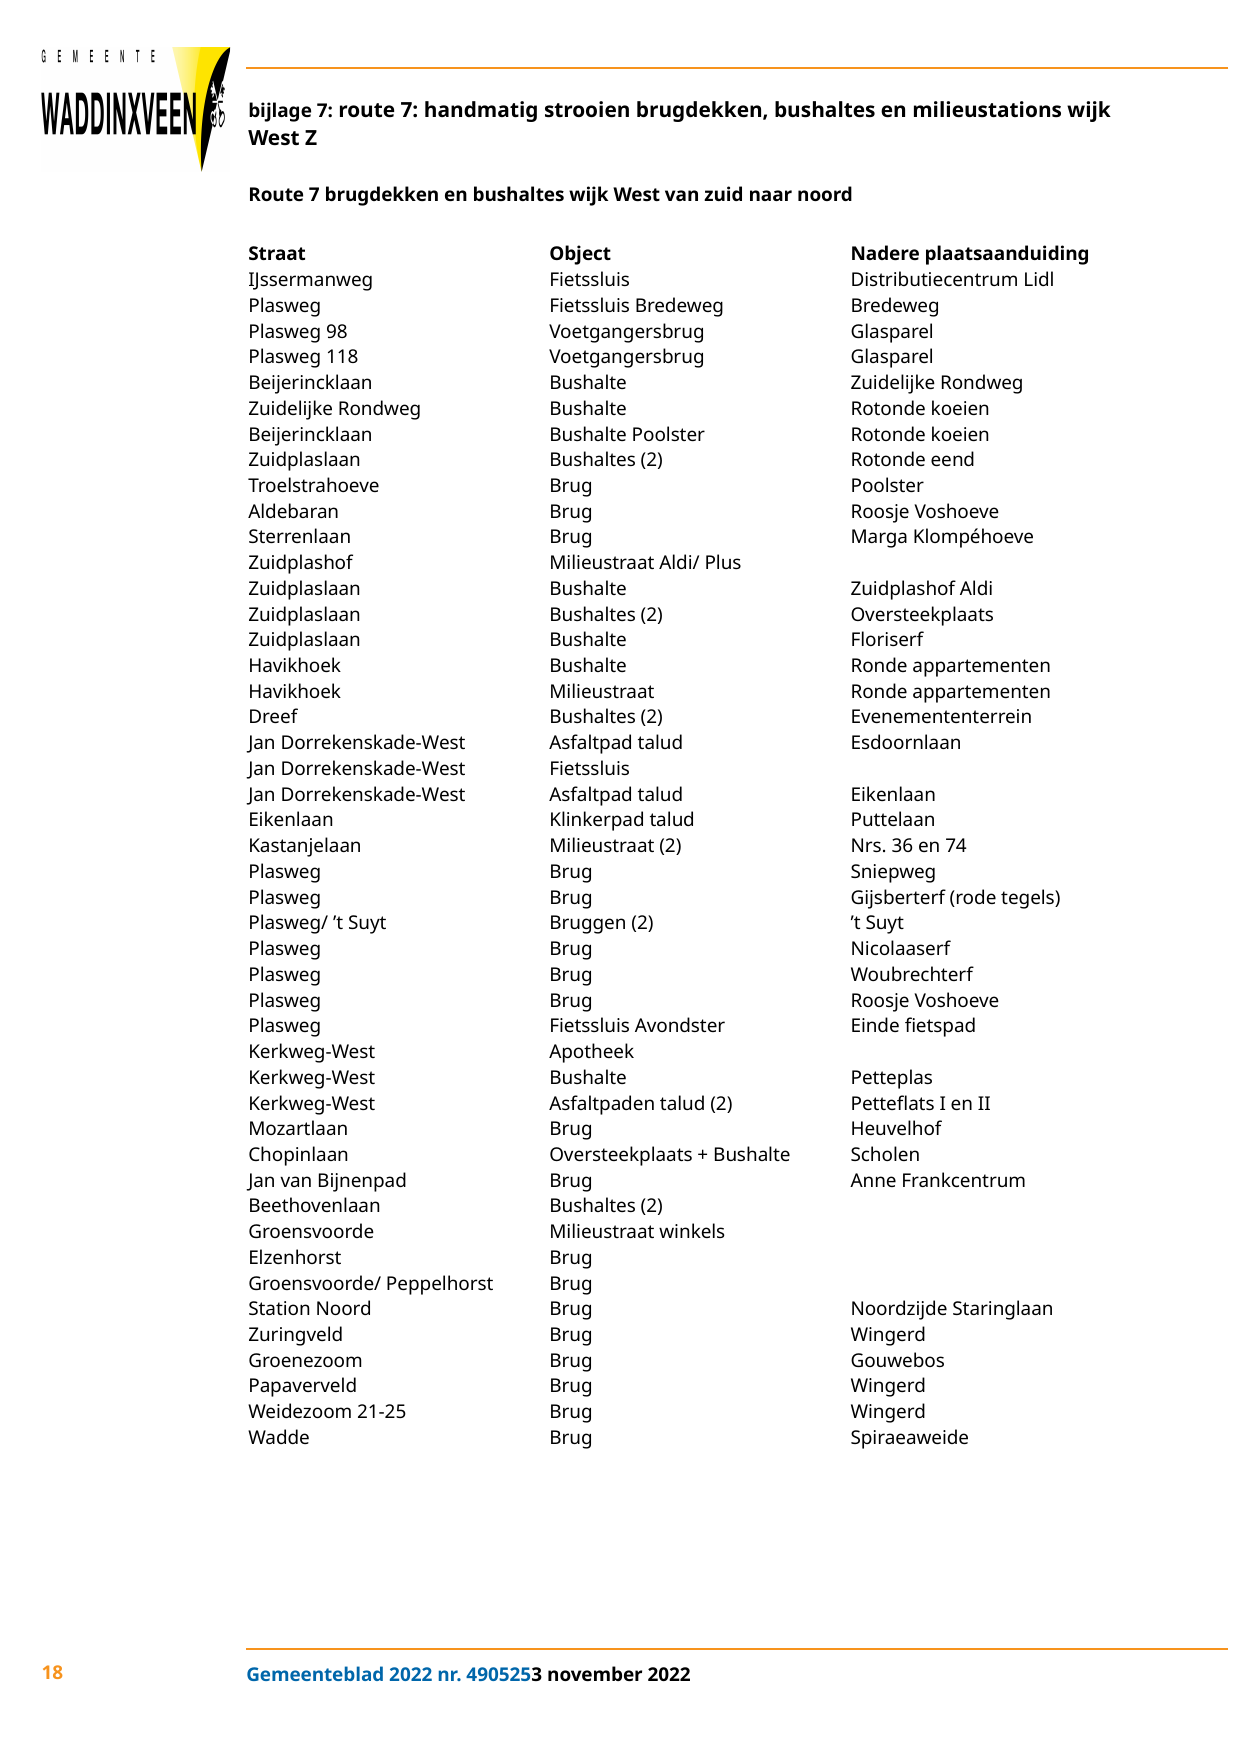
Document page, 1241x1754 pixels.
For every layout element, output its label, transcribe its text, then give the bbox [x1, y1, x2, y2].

table_cell Plasweg/ ’t Suyt [248, 910, 549, 935]
table_cell Brug [549, 1270, 850, 1296]
table_cell Kerkweg-West [248, 1064, 549, 1090]
table_cell Anne Frankcentrum [850, 1167, 1152, 1193]
table_cell Ronde appartementen [850, 678, 1152, 704]
table_header Nadere plaatsaanduiding [850, 241, 1152, 266]
table_cell Eikenlaan [850, 781, 1152, 807]
table_cell Wingerd [850, 1321, 1152, 1347]
table_cell Plasweg [248, 884, 549, 909]
table_cell Havikhoek [248, 652, 549, 678]
table_cell [850, 1218, 1152, 1244]
text Route 7 brugdekken en bushaltes wijk West van zuid naar noord [248, 181, 1152, 207]
table_cell Bushalte [549, 627, 850, 652]
table_cell Zuidplaslaan [248, 627, 549, 652]
table_cell Milieustraat Aldi/ Plus [549, 549, 850, 575]
table_cell Marga Klompéhoeve [850, 524, 1152, 549]
table_cell Sniepweg [850, 858, 1152, 884]
table_cell Brug [549, 524, 850, 549]
table_cell Wingerd [850, 1399, 1152, 1424]
table_cell Brug [549, 1424, 850, 1450]
table_cell Groenezoom [248, 1347, 549, 1373]
table_cell Bushalte Poolster [549, 421, 850, 446]
table_cell Plasweg 98 [248, 318, 549, 343]
table_cell Papaverveld [248, 1373, 549, 1398]
table_cell Gouwebos [850, 1347, 1152, 1373]
table_cell [850, 1244, 1152, 1270]
table_cell Plasweg [248, 961, 549, 987]
table_cell Bushalte [549, 1064, 850, 1090]
table_cell Asfaltpad talud [549, 781, 850, 807]
table_cell Ronde appartementen [850, 652, 1152, 678]
table_cell Bushaltes (2) [549, 446, 850, 472]
table_cell Brug [549, 987, 850, 1012]
table_cell Woubrechterf [850, 961, 1152, 987]
table_cell Brug [549, 1373, 850, 1398]
table_cell Wingerd [850, 1373, 1152, 1398]
table_cell Milieustraat [549, 678, 850, 704]
picture [41, 47, 231, 172]
table_cell Oversteekplaats + Bushalte [549, 1141, 850, 1167]
table_cell Brug [549, 858, 850, 884]
table_cell Beethovenlaan [248, 1193, 549, 1218]
table_cell Kerkweg-West [248, 1038, 549, 1064]
table_header Straat [248, 241, 549, 266]
table_cell Fietssluis [549, 266, 850, 292]
table_cell Apotheek [549, 1038, 850, 1064]
table_cell Spiraeaweide [850, 1424, 1152, 1450]
table_cell Groensvoorde [248, 1218, 549, 1244]
table_cell Zuidelijke Rondweg [850, 369, 1152, 395]
table_cell [850, 1193, 1152, 1218]
table_cell Dreef [248, 704, 549, 729]
table_header Object [549, 241, 850, 266]
table_cell Petteflats I en II [850, 1090, 1152, 1115]
table_cell Brug [549, 935, 850, 961]
table_cell Plasweg 118 [248, 344, 549, 369]
table_cell Plasweg [248, 935, 549, 961]
table_cell Puttelaan [850, 807, 1152, 832]
table_cell Jan Dorrekenskade-West [248, 755, 549, 781]
table_cell Bredeweg [850, 292, 1152, 318]
table_cell Gijsberterf (rode tegels) [850, 884, 1152, 909]
table_cell Einde fietspad [850, 1013, 1152, 1038]
table_cell Asfaltpaden talud (2) [549, 1090, 850, 1115]
table_cell Havikhoek [248, 678, 549, 704]
table_cell Zuringveld [248, 1321, 549, 1347]
table_cell Evenemententerrein [850, 704, 1152, 729]
table_cell Brug [549, 1347, 850, 1373]
table_cell Plasweg [248, 292, 549, 318]
text bijlage 7: route 7: handmatig strooien brugdekken, bushaltes en milieustations wijk West Z [248, 95, 1152, 152]
table_cell Fietssluis Avondster [549, 1013, 850, 1038]
table_cell Chopinlaan [248, 1141, 549, 1167]
table_cell Mozartlaan [248, 1115, 549, 1141]
table_cell Poolster [850, 472, 1152, 498]
table_cell Milieustraat winkels [549, 1218, 850, 1244]
table_cell Roosje Voshoeve [850, 498, 1152, 524]
table_cell Beijerincklaan [248, 369, 549, 395]
table_cell Plasweg [248, 987, 549, 1012]
table_cell Bushaltes (2) [549, 1193, 850, 1218]
table_cell Zuidplaslaan [248, 446, 549, 472]
table_cell [850, 755, 1152, 781]
table_cell Fietssluis [549, 755, 850, 781]
table_cell Brug [549, 961, 850, 987]
table_cell Klinkerpad talud [549, 807, 850, 832]
table_cell Nrs. 36 en 74 [850, 833, 1152, 858]
table_cell Voetgangersbrug [549, 318, 850, 343]
table_cell Aldebaran [248, 498, 549, 524]
table_cell Zuidplaslaan [248, 601, 549, 627]
table_cell Rotonde koeien [850, 421, 1152, 446]
table_cell Weidezoom 21-25 [248, 1399, 549, 1424]
table_cell Kerkweg-West [248, 1090, 549, 1115]
table_cell Eikenlaan [248, 807, 549, 832]
table_cell Bushalte [549, 652, 850, 678]
table_cell Groensvoorde/ Peppelhorst [248, 1270, 549, 1296]
table_cell Petteplas [850, 1064, 1152, 1090]
table_cell Plasweg [248, 858, 549, 884]
table_cell Zuidelijke Rondweg [248, 395, 549, 421]
table_cell Brug [549, 1296, 850, 1321]
table_cell [850, 1038, 1152, 1064]
table_cell Rotonde eend [850, 446, 1152, 472]
table_cell Brug [549, 472, 850, 498]
table_cell Troelstrahoeve [248, 472, 549, 498]
table_cell Jan Dorrekenskade-West [248, 730, 549, 755]
table_cell IJssermanweg [248, 266, 549, 292]
table_cell Roosje Voshoeve [850, 987, 1152, 1012]
table_cell Noordzijde Staringlaan [850, 1296, 1152, 1321]
table_cell Voetgangersbrug [549, 344, 850, 369]
table_cell Esdoornlaan [850, 730, 1152, 755]
table_cell Bushalte [549, 369, 850, 395]
table_cell Glasparel [850, 318, 1152, 343]
table_cell Brug [549, 1167, 850, 1193]
table_cell Jan van Bijnenpad [248, 1167, 549, 1193]
table_cell Jan Dorrekenskade-West [248, 781, 549, 807]
table_cell Bushalte [549, 575, 850, 601]
table_cell Bruggen (2) [549, 910, 850, 935]
table_cell Distributiecentrum Lidl [850, 266, 1152, 292]
table_cell Brug [549, 1244, 850, 1270]
table_cell Elzenhorst [248, 1244, 549, 1270]
table_cell Wadde [248, 1424, 549, 1450]
table_cell Fietssluis Bredeweg [549, 292, 850, 318]
table_cell Brug [549, 498, 850, 524]
table_cell Beijerincklaan [248, 421, 549, 446]
table_cell Station Noord [248, 1296, 549, 1321]
table_cell Sterrenlaan [248, 524, 549, 549]
table_cell Oversteekplaats [850, 601, 1152, 627]
table_cell Floriserf [850, 627, 1152, 652]
table_cell Nicolaaserf [850, 935, 1152, 961]
table_cell Plasweg [248, 1013, 549, 1038]
table_cell Heuvelhof [850, 1115, 1152, 1141]
table_cell ’t Suyt [850, 910, 1152, 935]
table_cell Brug [549, 884, 850, 909]
table_cell Bushalte [549, 395, 850, 421]
table_cell Glasparel [850, 344, 1152, 369]
table_cell [850, 549, 1152, 575]
table_cell Brug [549, 1115, 850, 1141]
table_cell [850, 1270, 1152, 1296]
table_cell Scholen [850, 1141, 1152, 1167]
table_cell Rotonde koeien [850, 395, 1152, 421]
table_cell Brug [549, 1399, 850, 1424]
table_cell Zuidplaslaan [248, 575, 549, 601]
table_cell Asfaltpad talud [549, 730, 850, 755]
table_cell Kastanjelaan [248, 833, 549, 858]
table_cell Brug [549, 1321, 850, 1347]
table_cell Zuidplashof [248, 549, 549, 575]
table_cell Zuidplashof Aldi [850, 575, 1152, 601]
table_cell Bushaltes (2) [549, 704, 850, 729]
table_cell Bushaltes (2) [549, 601, 850, 627]
table_cell Milieustraat (2) [549, 833, 850, 858]
